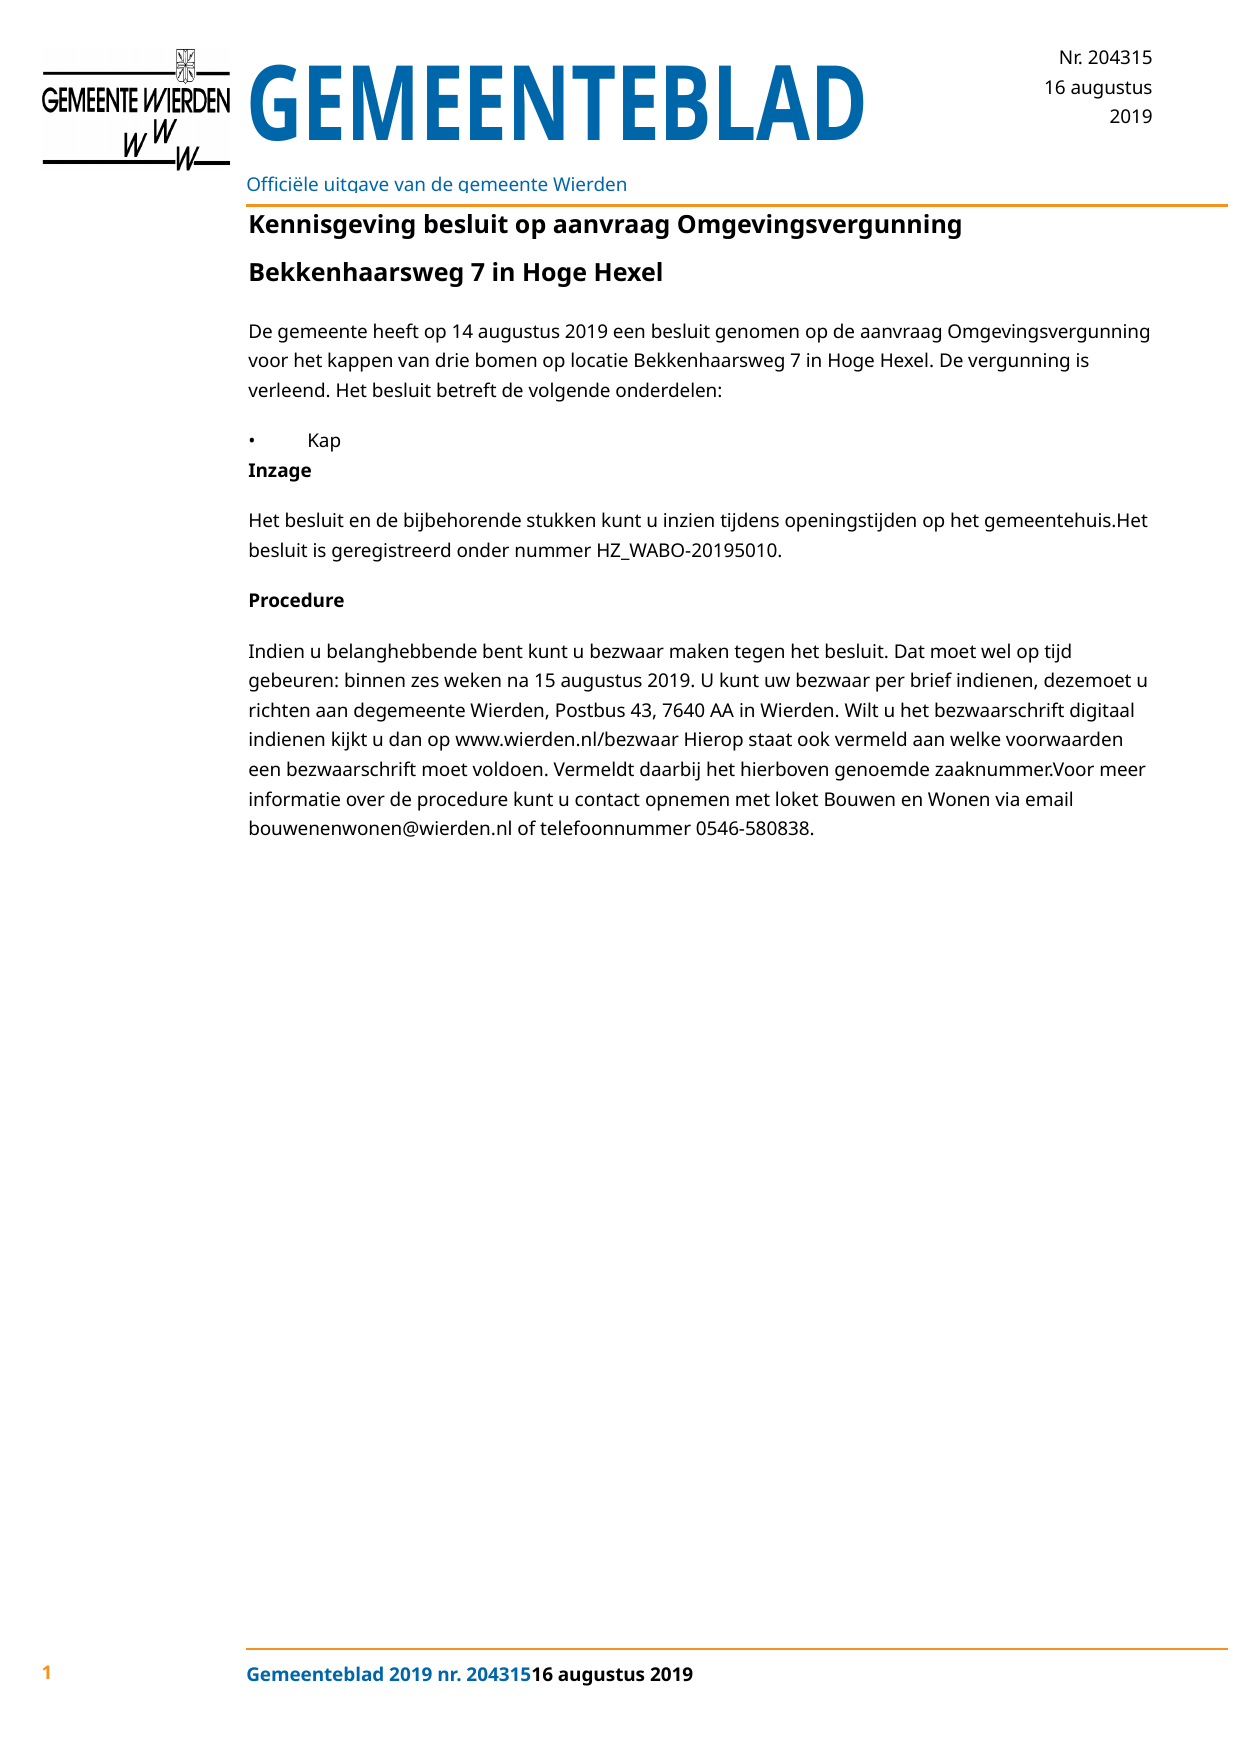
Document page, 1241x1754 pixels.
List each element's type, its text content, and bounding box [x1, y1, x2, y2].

list Kap [248, 427, 1152, 453]
text Inzage [248, 457, 1152, 483]
text Kennisgeving besluit op aanvraag Omgevingsvergunning Bekkenhaarsweg 7 in Hoge Hexel [248, 207, 1152, 288]
text Het besluit en de bijbehorende stukken kunt u inzien tijdens openingstijden op het gemeentehuis.Het besluit is geregistreerd onder nummer HZ_WABO-20195010. [248, 507, 1152, 563]
text De gemeente heeft op 14 augustus 2019 een besluit genomen op de aanvraag Omgevingsvergunning voor het kappen van drie bomen op locatie Bekkenhaarsweg 7 in Hoge Hexel. De vergunning is verleend. Het besluit betreft de volgende onderdelen: [248, 318, 1152, 403]
text Procedure [248, 587, 1152, 613]
picture [41, 47, 231, 172]
text Indien u belanghebbende bent kunt u bezwaar maken tegen het besluit. Dat moet wel op tijd gebeuren: binnen zes weken na 15 augustus 2019. U kunt uw bezwaar per brief indienen, dezemoet u richten aan degemeente Wierden, Postbus 43, 7640 AA in Wierden. Wilt u het bezwaarschrift digitaal indienen kijkt u dan op www.wierden.nl/bezwaar Hierop staat ook vermeld aan welke voorwaarden een bezwaarschrift moet voldoen. Vermeldt daarbij het hierboven genoemde zaaknummer.Voor meer informatie over de procedure kunt u contact opnemen met loket Bouwen en Wonen via email bouwenenwonen@wierden.nl of telefoonnummer 0546-580838. [248, 638, 1152, 841]
